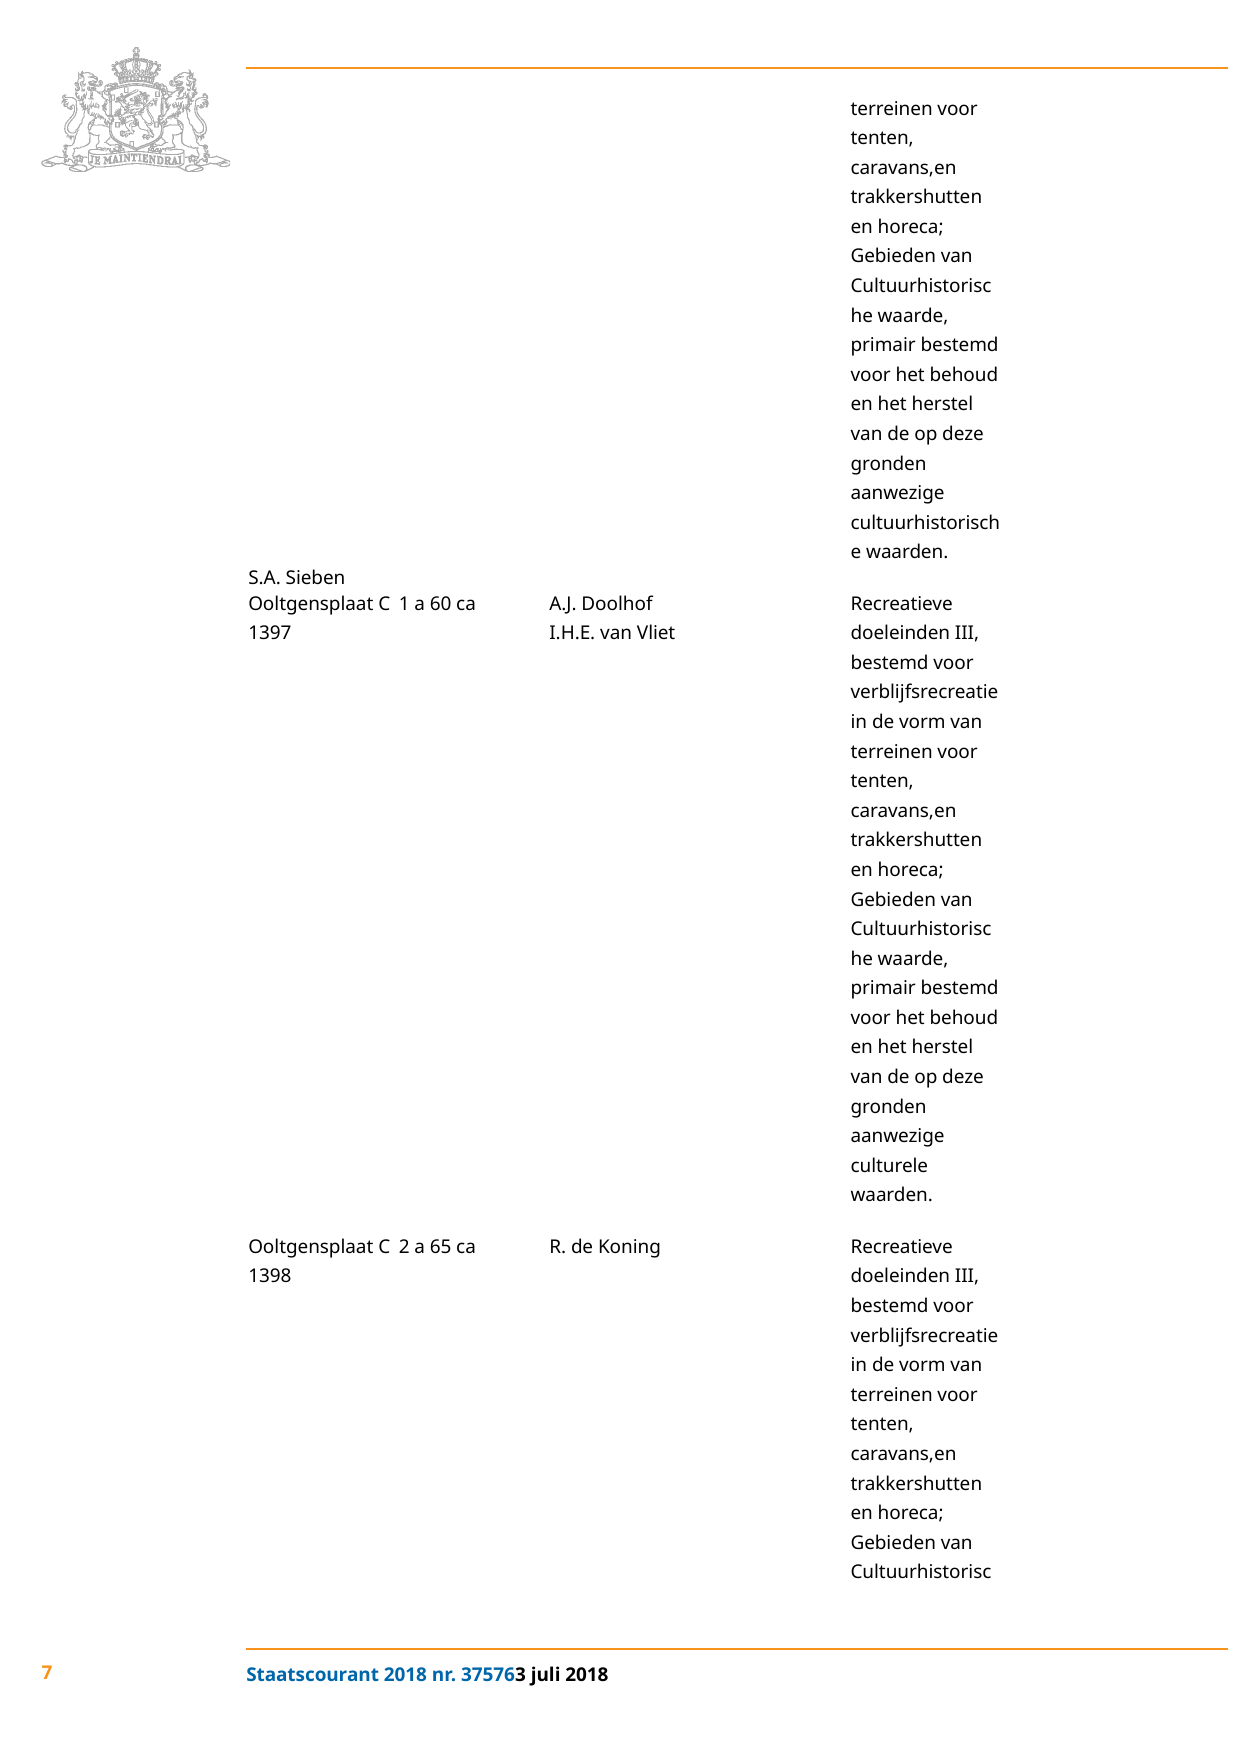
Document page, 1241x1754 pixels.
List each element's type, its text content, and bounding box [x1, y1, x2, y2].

table_cell [248, 95, 398, 564]
table_cell Ooltgensplaat C 1397 [248, 590, 398, 1207]
table_cell [399, 95, 549, 564]
table_cell Recreatieve doeleinden III, bestemd voor verblijfsrecreatie in de vorm van terreinen voor tenten, caravans,en trakkershutten en horeca; Gebieden van Cultuurhistorische waarde, primair bestemd voor het behoud en het herstel van de op deze gronden aanwezige culturele waarden. [850, 590, 1001, 1207]
table_cell R. de Koning [549, 1233, 700, 1584]
table_cell [248, 1208, 398, 1233]
table_cell [1001, 590, 1152, 1207]
table_cell [549, 95, 700, 564]
table_cell S.A. Sieben [248, 564, 398, 590]
table_cell 2 a 65 ca [399, 1233, 549, 1584]
table_cell [1001, 1233, 1152, 1584]
table_cell Ooltgensplaat C 1398 [248, 1233, 398, 1584]
table_cell Recreatieve doeleinden III, bestemd voor verblijfsrecreatie in de vorm van terreinen voor tenten, caravans,en trakkershutten en horeca; Gebieden van Cultuurhistorisc [850, 1233, 1001, 1584]
picture [41, 47, 231, 172]
table_cell A.J. Doolhof I.H.E. van Vliet [549, 590, 700, 1207]
table_cell [700, 590, 850, 1207]
table_cell [700, 1233, 850, 1584]
table_cell terreinen voor tenten, caravans,en trakkershutten en horeca; Gebieden van Cultuurhistorische waarde, primair bestemd voor het behoud en het herstel van de op deze gronden aanwezige cultuurhistorische waarden. [850, 95, 1001, 564]
table_cell [1001, 95, 1152, 564]
table_cell 1 a 60 ca [399, 590, 549, 1207]
table_cell [700, 95, 850, 564]
